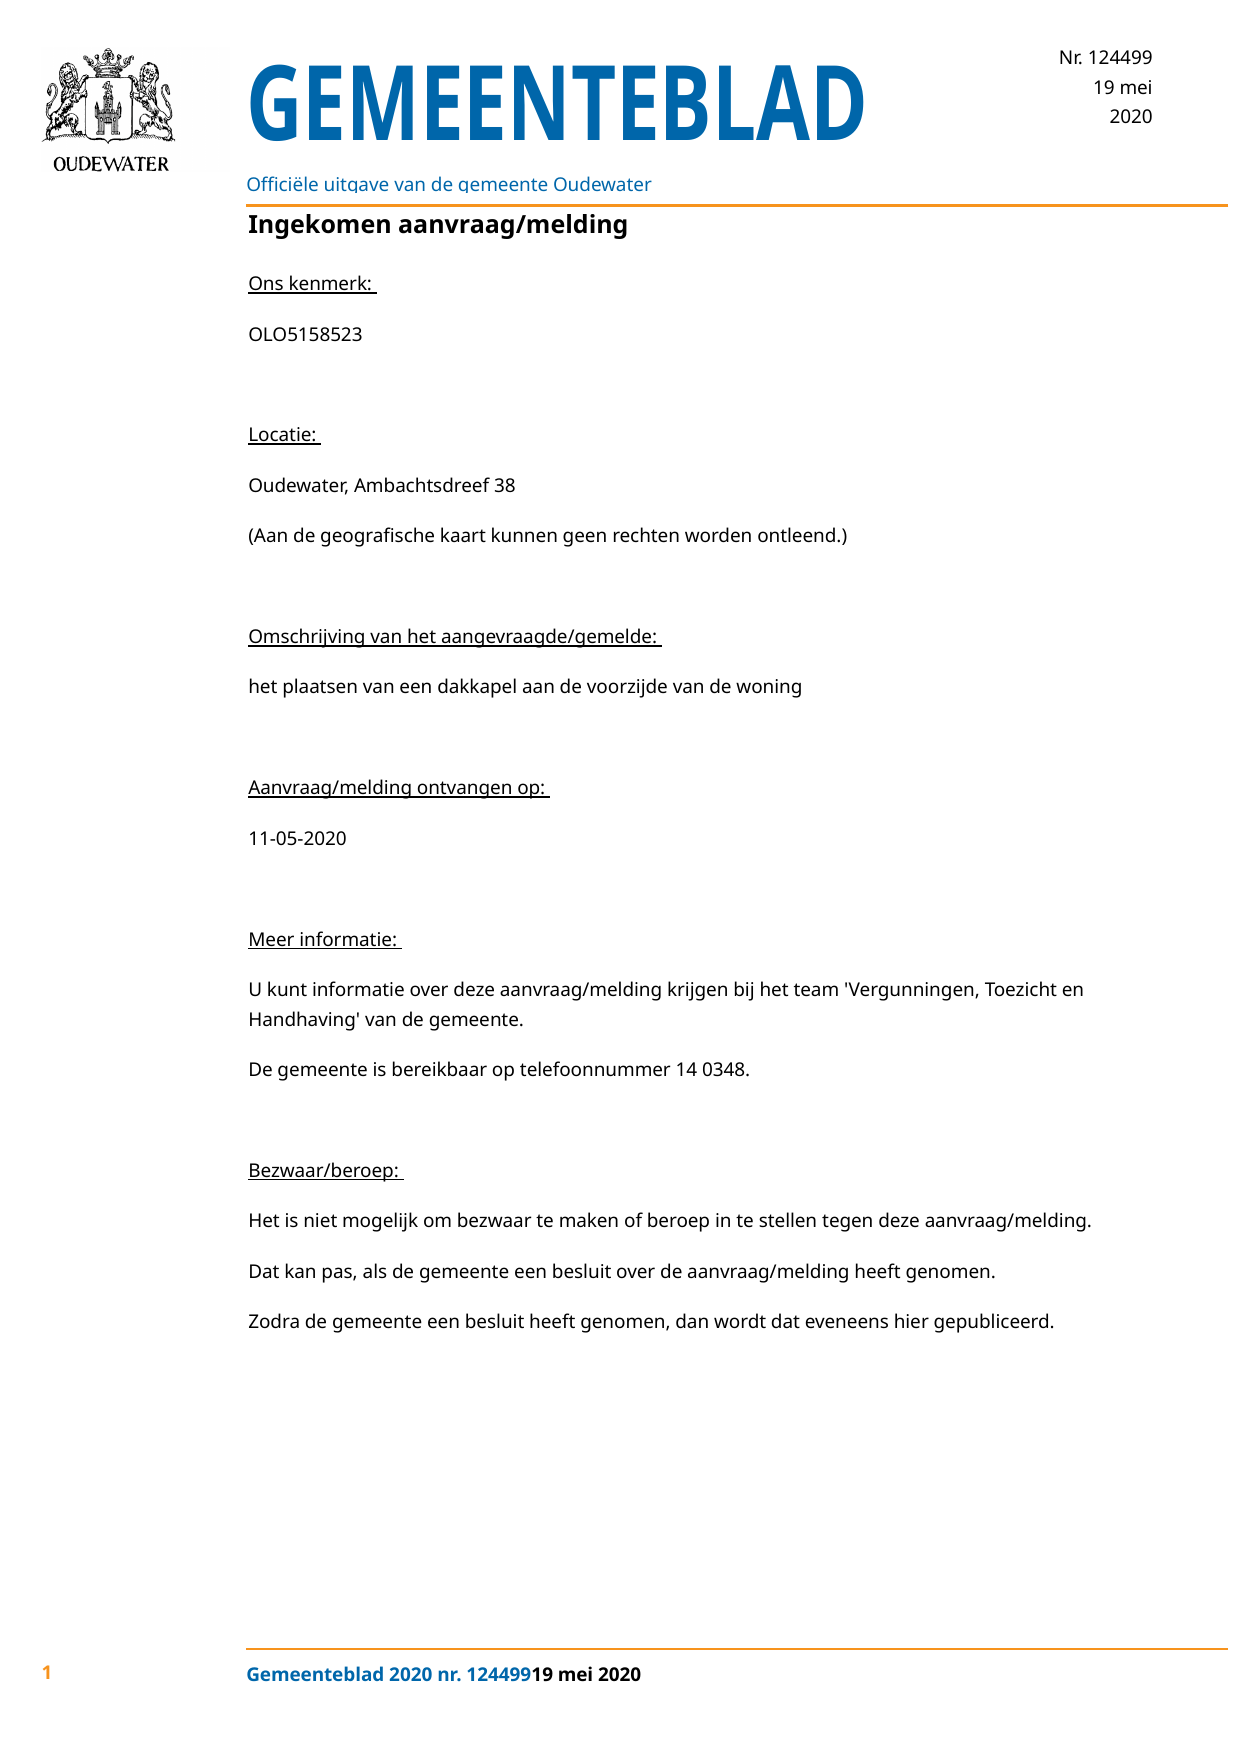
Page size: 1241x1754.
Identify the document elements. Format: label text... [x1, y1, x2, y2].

text Ons kenmerk: [248, 270, 1152, 296]
text 11-05-2020 [248, 825, 1152, 851]
text Ingekomen aanvraag/melding [248, 207, 1152, 241]
text De gemeente is bereikbaar op telefoonnummer 14 0348. [248, 1056, 1152, 1082]
text OLO5158523 [248, 321, 1152, 346]
text Aanvraag/melding ontvangen op: [248, 774, 1152, 800]
text Dat kan pas, als de gemeente een besluit over de aanvraag/melding heeft genomen. [248, 1258, 1152, 1283]
text Het is niet mogelijk om bezwaar te maken of beroep in te stellen tegen deze aanvraag/melding. [248, 1207, 1152, 1233]
text Locatie: [248, 422, 1152, 447]
text Omschrijving van het aangevraagde/gemelde: [248, 623, 1152, 649]
text Bezwaar/beroep: [248, 1157, 1152, 1183]
text U kunt informatie over deze aanvraag/melding krijgen bij het team 'Vergunningen, Toezicht en Handhaving' van de gemeente. [248, 976, 1152, 1031]
text Zodra de gemeente een besluit heeft genomen, dan wordt dat eveneens hier gepubliceerd. [248, 1308, 1152, 1334]
picture [41, 47, 231, 172]
text Oudewater, Ambachtsdreef 38 [248, 472, 1152, 498]
text (Aan de geografische kaart kunnen geen rechten worden ontleend.) [248, 522, 1152, 548]
text het plaatsen van een dakkapel aan de voorzijde van de woning [248, 674, 1152, 699]
text Meer informatie: [248, 926, 1152, 951]
